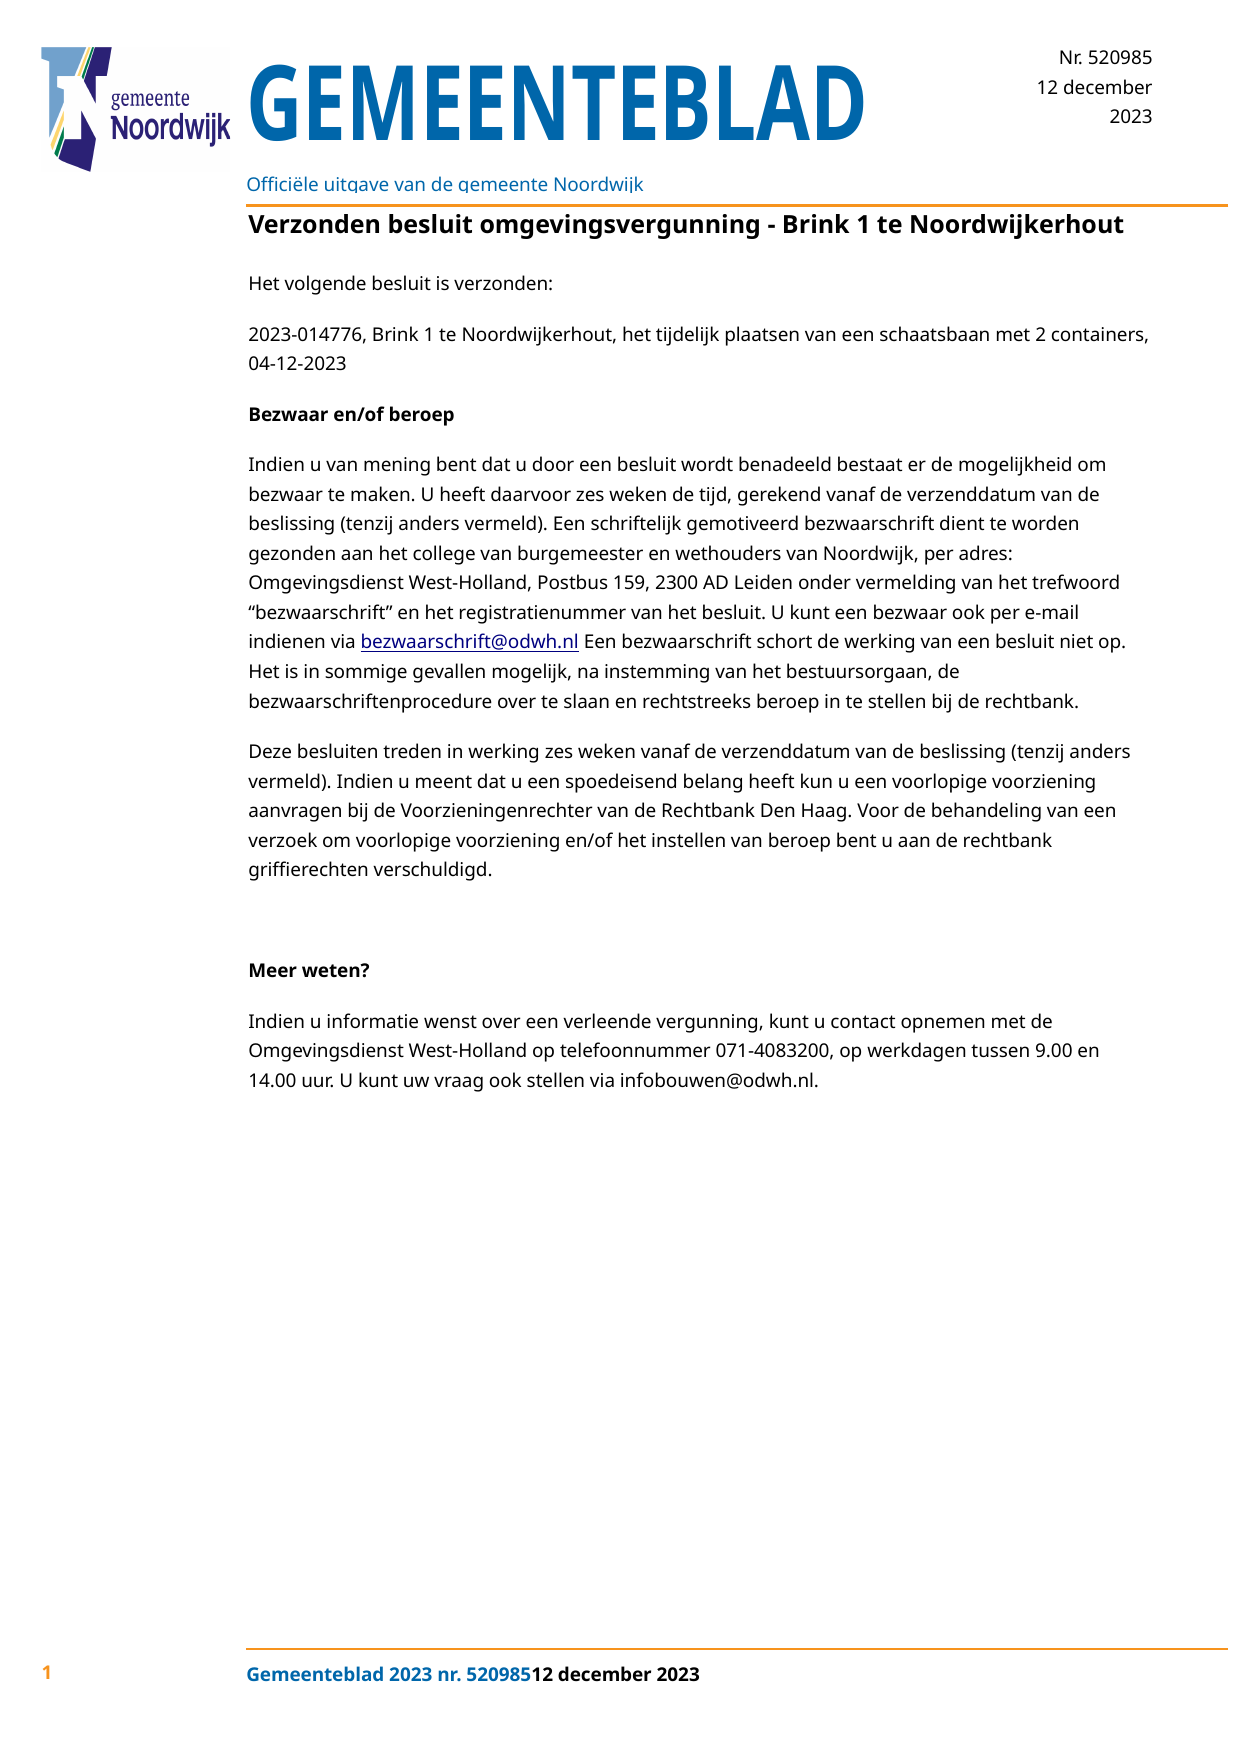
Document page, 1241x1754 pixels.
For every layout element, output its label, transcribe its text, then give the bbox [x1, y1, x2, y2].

text Deze besluiten treden in werking zes weken vanaf de verzenddatum van de beslissing (tenzij anders vermeld). Indien u meent dat u een spoedeisend belang heeft kun u een voorlopige voorziening aanvragen bij de Voorzieningenrechter van de Rechtbank Den Haag. Voor de behandeling van een verzoek om voorlopige voorziening en/of het instellen van beroep bent u aan de rechtbank griffierechten verschuldigd. [248, 738, 1152, 882]
picture [41, 47, 231, 172]
text Verzonden besluit omgevingsvergunning - Brink 1 te Noordwijkerhout [248, 207, 1152, 241]
text 2023-014776, Brink 1 te Noordwijkerhout, het tijdelijk plaatsen van een schaatsbaan met 2 containers, 04-12-2023 [248, 321, 1152, 376]
text Bezwaar en/of beroep [248, 401, 1152, 426]
text Indien u informatie wenst over een verleende vergunning, kunt u contact opnemen met de Omgevingsdienst West-Holland op telefoonnummer 071-4083200, op werkdagen tussen 9.00 en 14.00 uur. U kunt uw vraag ook stellen via infobouwen@odwh.nl. [248, 1008, 1152, 1093]
text Meer weten? [248, 957, 1152, 983]
text Indien u van mening bent dat u door een besluit wordt benadeeld bestaat er de mogelijkheid om bezwaar te maken. U heeft daarvoor zes weken de tijd, gerekend vanaf de verzenddatum van de beslissing (tenzij anders vermeld). Een schriftelijk gemotiveerd bezwaarschrift dient te worden gezonden aan het college van burgemeester en wethouders van Noordwijk, per adres: Omgevingsdienst West-Holland, Postbus 159, 2300 AD Leiden onder vermelding van het trefwoord “bezwaarschrift” en het registratienummer van het besluit. U kunt een bezwaar ook per e-mail indienen via bezwaarschrift@odwh.nl Een bezwaarschrift schort de werking van een besluit niet op. Het is in sommige gevallen mogelijk, na instemming van het bestuursorgaan, de bezwaarschriftenprocedure over te slaan en rechtstreeks beroep in te stellen bij de rechtbank. [248, 451, 1152, 713]
text Het volgende besluit is verzonden: [248, 270, 1152, 296]
